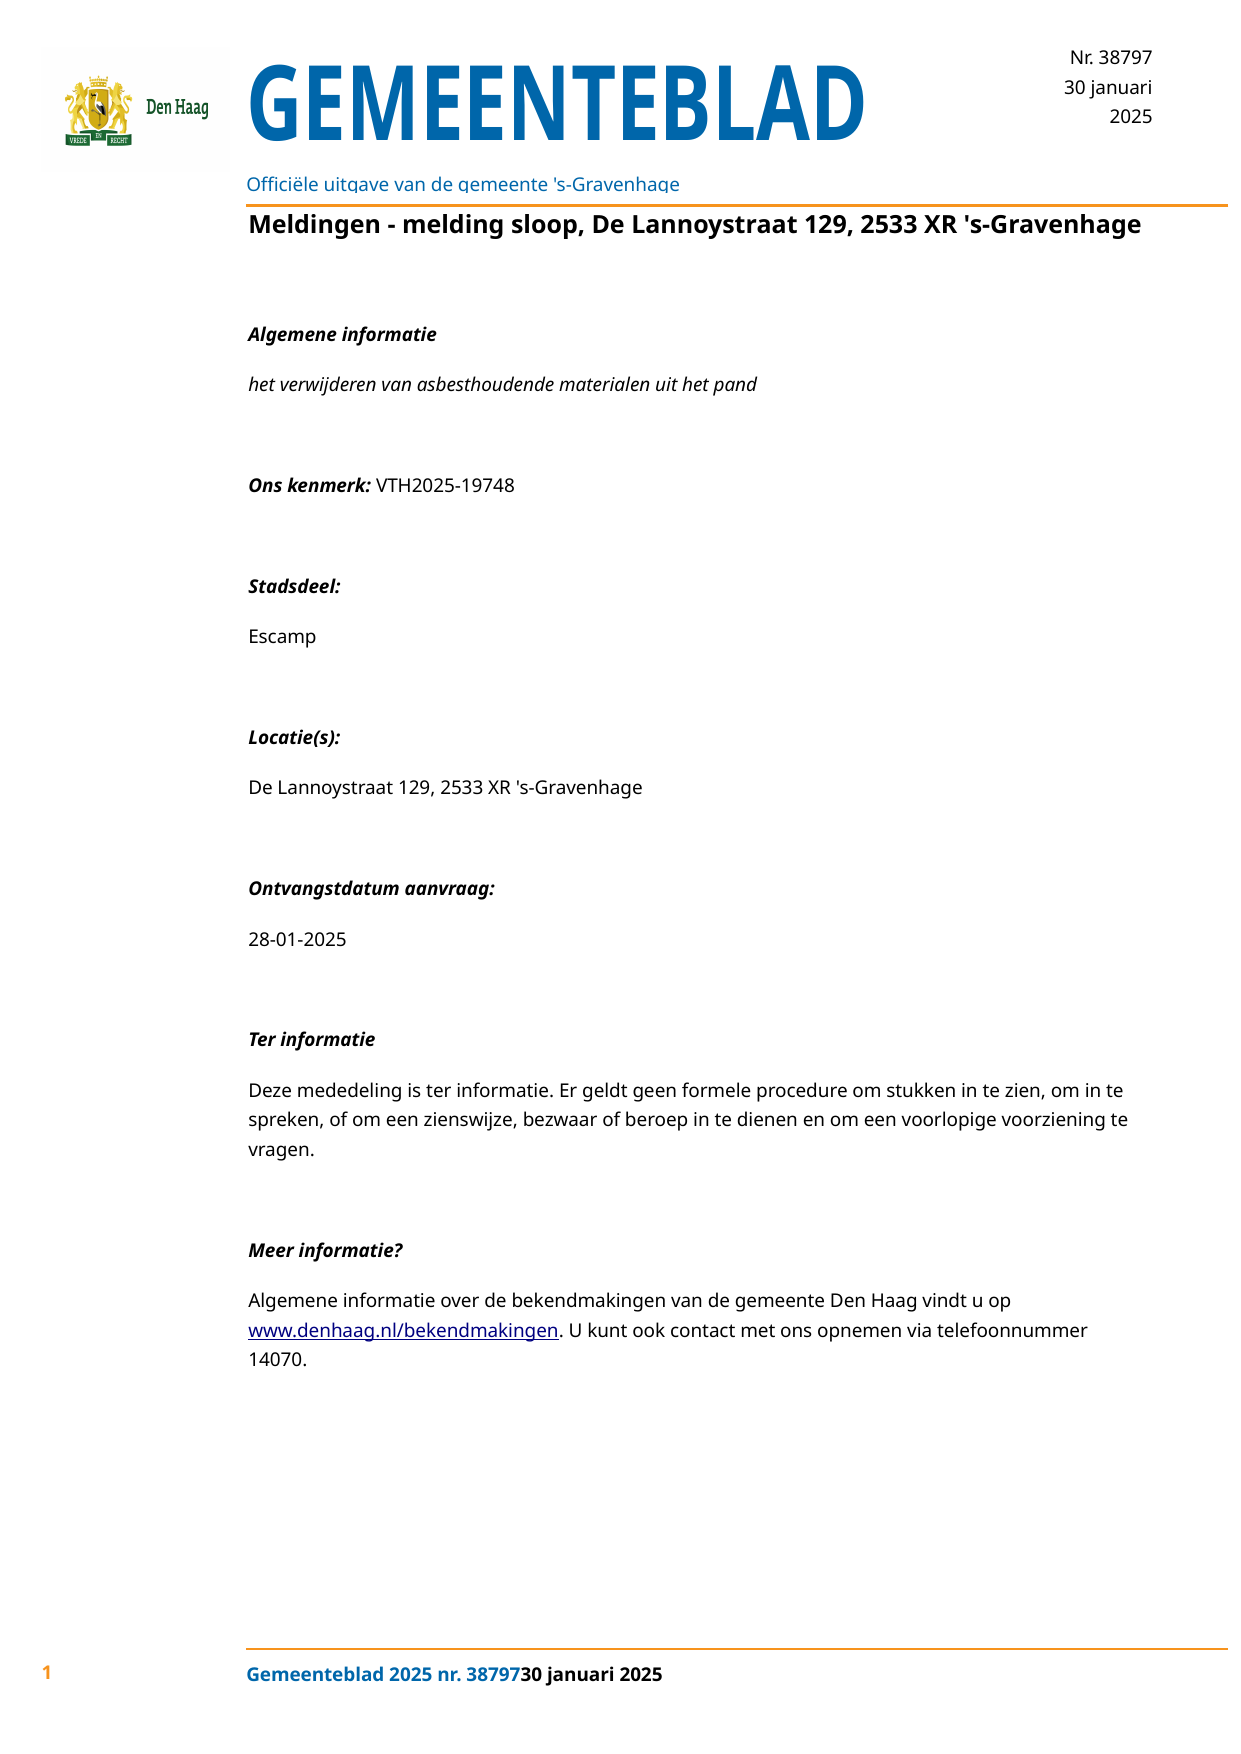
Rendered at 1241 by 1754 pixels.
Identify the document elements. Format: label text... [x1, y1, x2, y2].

text Meldingen - melding sloop, De Lannoystraat 129, 2533 XR 's-Gravenhage [248, 207, 1152, 241]
text Algemene informatie over de bekendmakingen van de gemeente Den Haag vindt u op www.denhaag.nl/bekendmakingen. U kunt ook contact met ons opnemen via telefoonnummer 14070. [248, 1287, 1152, 1372]
text Escamp [248, 623, 1152, 649]
text Locatie(s): [248, 724, 1152, 750]
text Ontvangstdatum aanvraag: [248, 875, 1152, 901]
text het verwijderen van asbesthoudende materialen uit het pand [248, 371, 1152, 397]
text De Lannoystraat 129, 2533 XR 's-Gravenhage [248, 774, 1152, 800]
text Stadsdeel: [248, 573, 1152, 598]
text Ons kenmerk: VTH2025-19748 [248, 472, 1152, 498]
text 28-01-2025 [248, 926, 1152, 951]
text Deze mededeling is ter informatie. Er geldt geen formele procedure om stukken in te zien, om in te spreken, of om een zienswijze, bezwaar of beroep in te dienen en om een voorlopige voorziening te vragen. [248, 1077, 1152, 1162]
text Ter informatie [248, 1027, 1152, 1052]
text Algemene informatie [248, 321, 1152, 346]
picture [41, 47, 231, 172]
text Meer informatie? [248, 1237, 1152, 1263]
